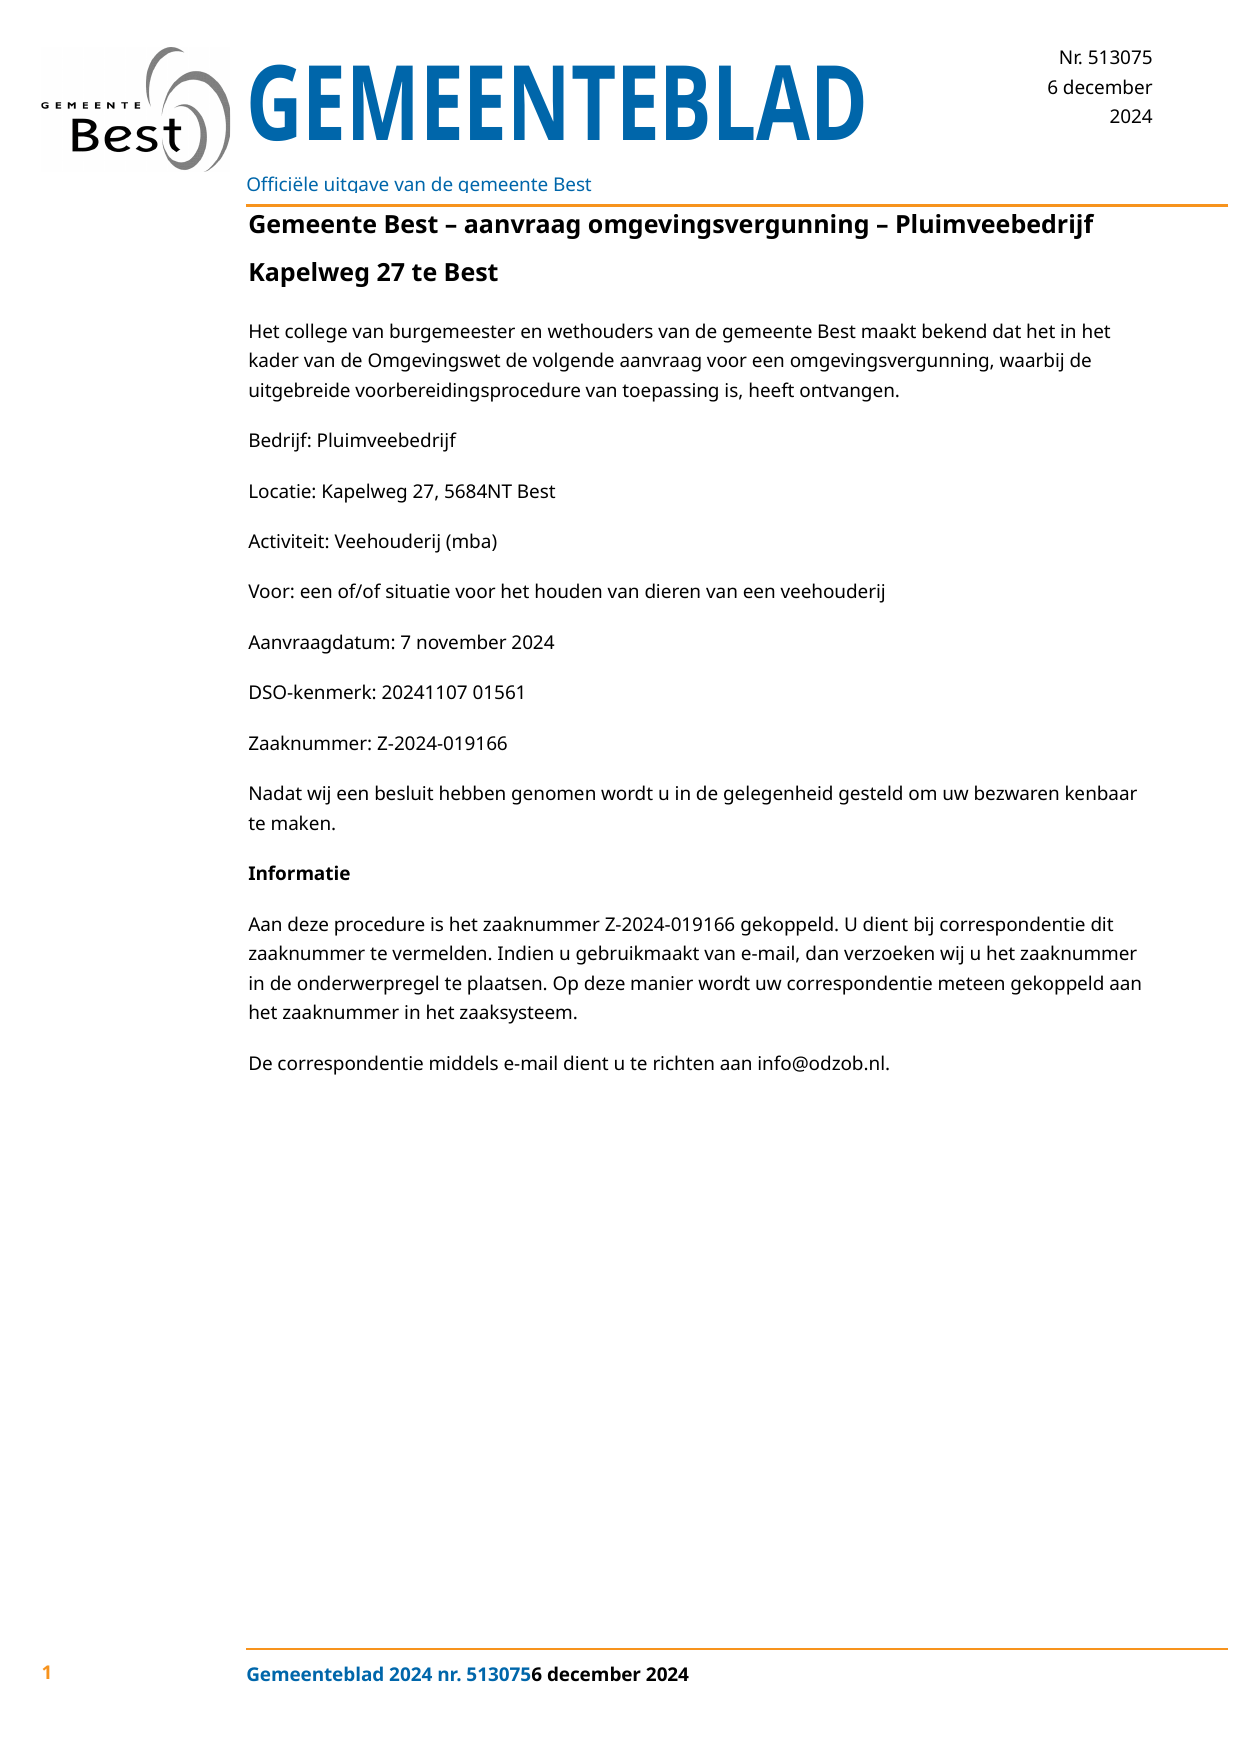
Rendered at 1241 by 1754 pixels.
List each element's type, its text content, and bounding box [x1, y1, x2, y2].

text Gemeente Best – aanvraag omgevingsvergunning – Pluimveebedrijf Kapelweg 27 te Best [248, 207, 1152, 288]
text Voor: een of/of situatie voor het houden van dieren van een veehouderij [248, 579, 1152, 604]
picture [41, 47, 231, 172]
text Informatie [248, 860, 1152, 886]
text Aanvraagdatum: 7 november 2024 [248, 629, 1152, 655]
text Nadat wij een besluit hebben genomen wordt u in de gelegenheid gesteld om uw bezwaren kenbaar te maken. [248, 780, 1152, 836]
text DSO-kenmerk: 20241107 01561 [248, 679, 1152, 705]
text Locatie: Kapelweg 27, 5684NT Best [248, 478, 1152, 504]
text Bedrijf: Pluimveebedrijf [248, 427, 1152, 453]
text Het college van burgemeester en wethouders van de gemeente Best maakt bekend dat het in het kader van de Omgevingswet de volgende aanvraag voor een omgevingsvergunning, waarbij de uitgebreide voorbereidingsprocedure van toepassing is, heeft ontvangen. [248, 318, 1152, 403]
text De correspondentie middels e-mail dient u te richten aan info@odzob.nl. [248, 1050, 1152, 1076]
text Activiteit: Veehouderij (mba) [248, 528, 1152, 554]
text Aan deze procedure is het zaaknummer Z-2024-019166 gekoppeld. U dient bij correspondentie dit zaaknummer te vermelden. Indien u gebruikmaakt van e-mail, dan verzoeken wij u het zaaknummer in de onderwerpregel te plaatsen. Op deze manier wordt uw correspondentie meteen gekoppeld aan het zaaknummer in het zaaksysteem. [248, 911, 1152, 1025]
text Zaaknummer: Z-2024-019166 [248, 730, 1152, 756]
